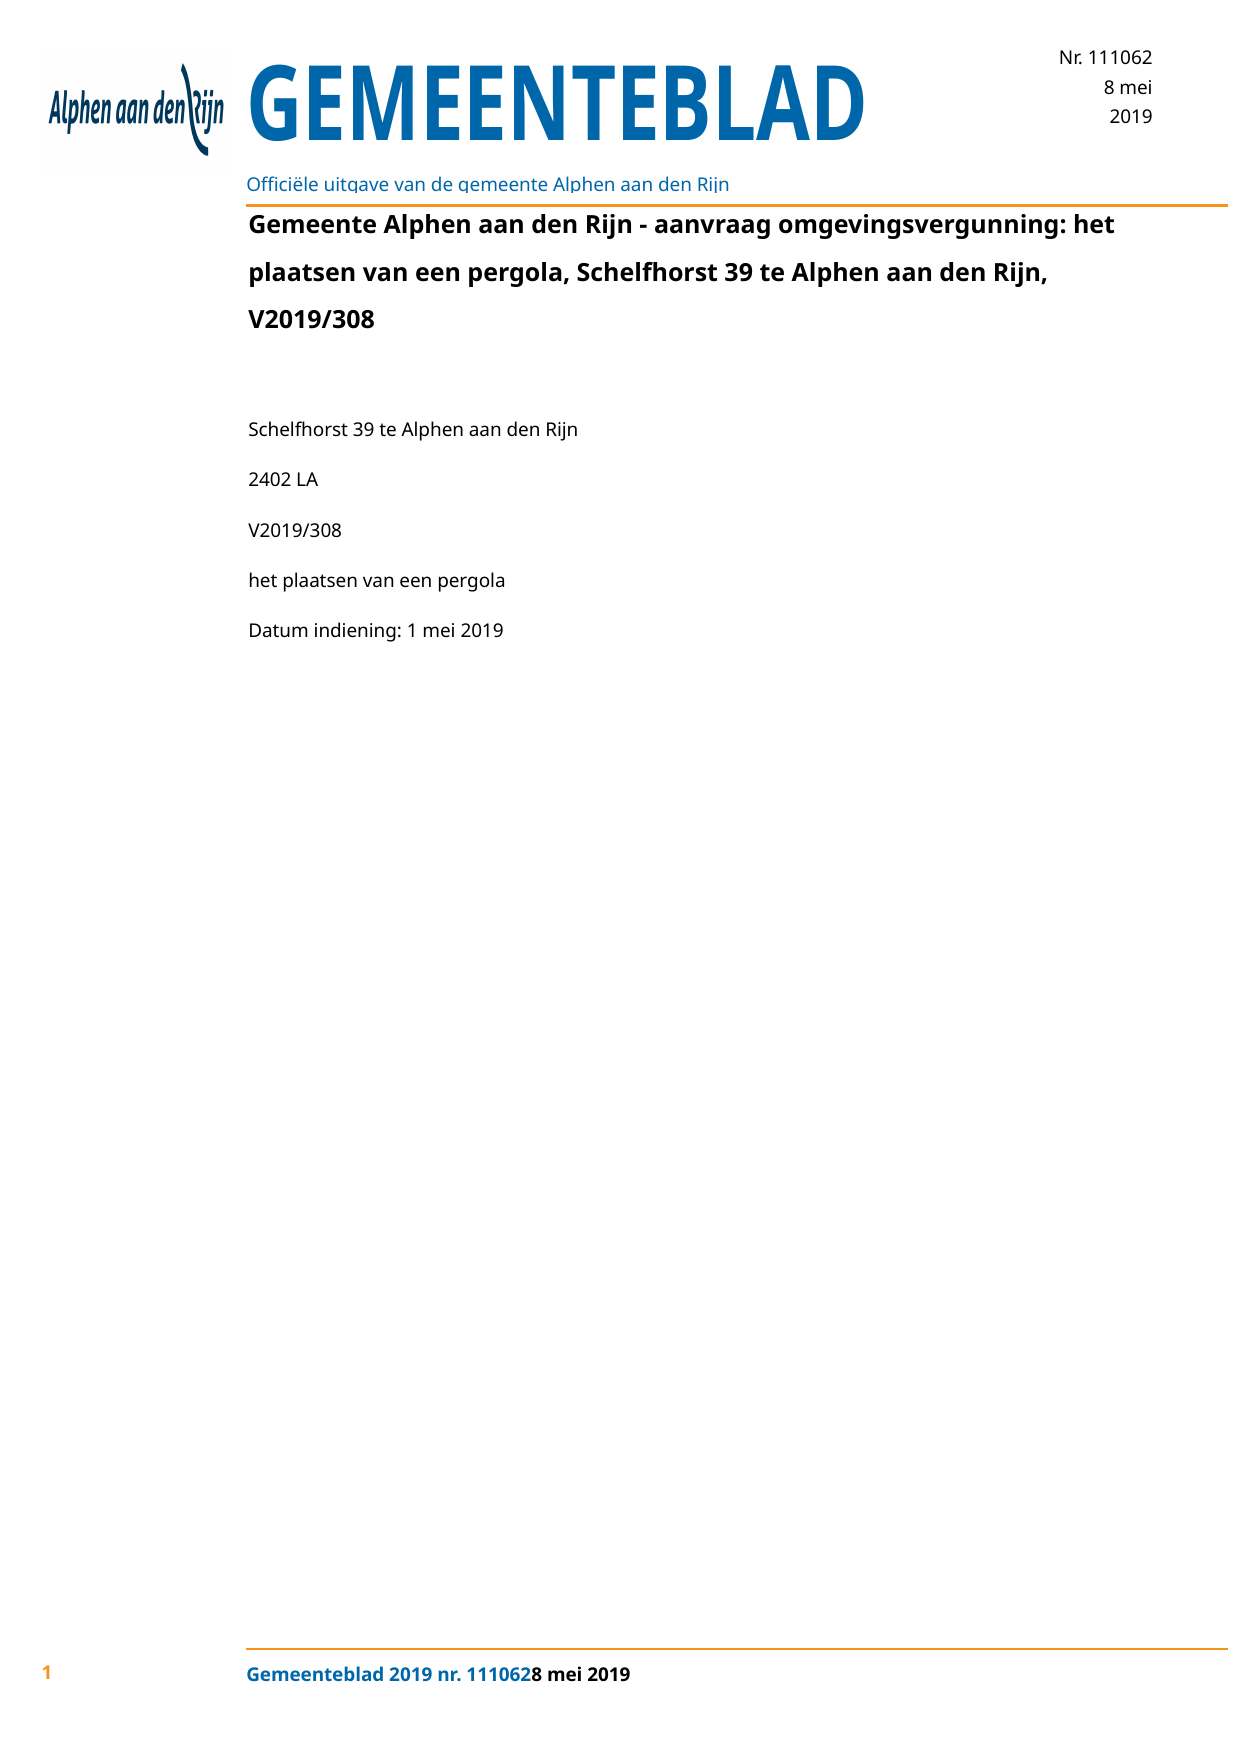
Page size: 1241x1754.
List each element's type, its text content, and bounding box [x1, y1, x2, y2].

text Schelfhorst 39 te Alphen aan den Rijn [248, 416, 1152, 442]
text 2402 LA [248, 466, 1152, 492]
text Datum indiening: 1 mei 2019 [248, 618, 1152, 643]
picture [41, 47, 231, 172]
text V2019/308 [248, 517, 1152, 542]
text Gemeente Alphen aan den Rijn - aanvraag omgevingsvergunning: het plaatsen van een pergola, Schelfhorst 39 te Alphen aan den Rijn, V2019/308 [248, 207, 1152, 336]
text het plaatsen van een pergola [248, 567, 1152, 593]
